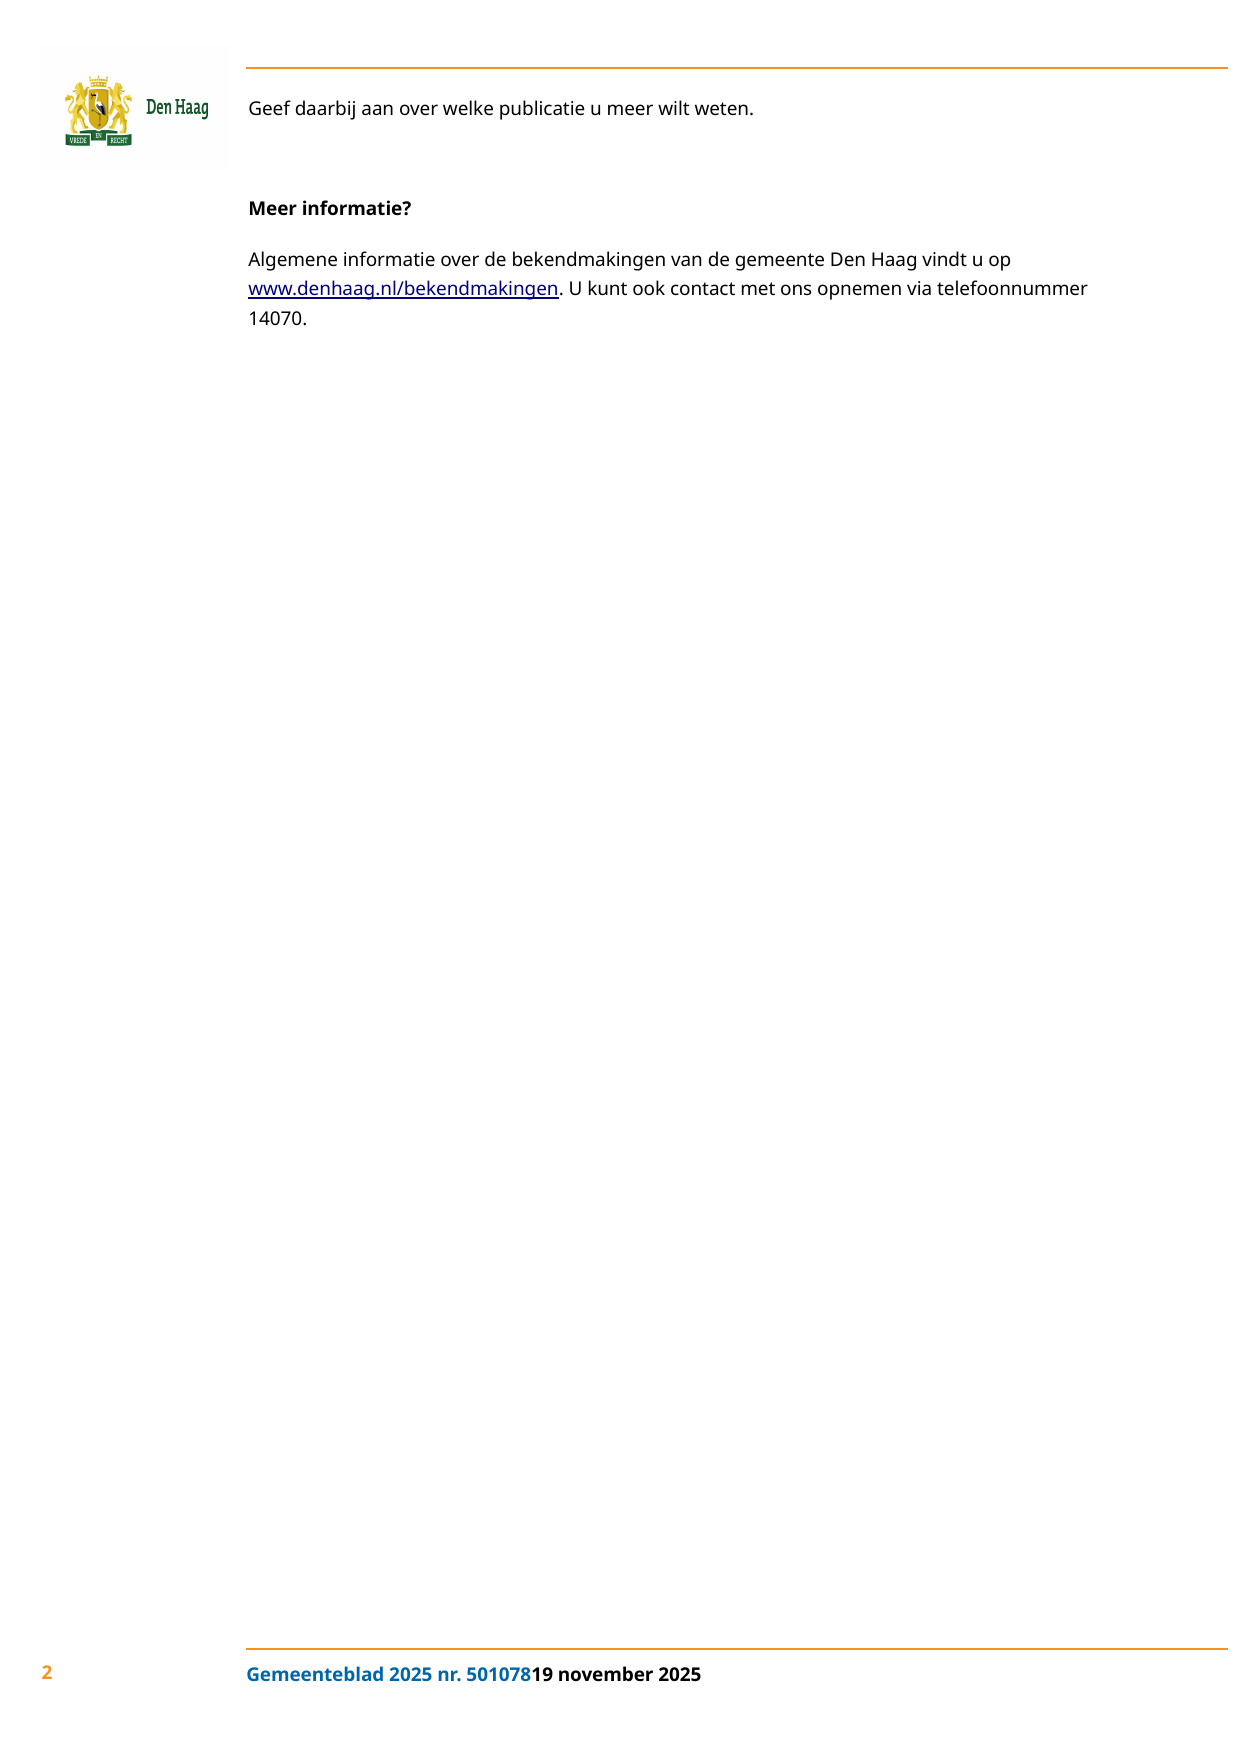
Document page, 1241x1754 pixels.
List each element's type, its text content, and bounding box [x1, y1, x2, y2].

text Geef daarbij aan over welke publicatie u meer wilt weten. [248, 95, 1152, 121]
text Meer informatie? [248, 196, 1152, 221]
picture [41, 47, 231, 172]
text Algemene informatie over de bekendmakingen van de gemeente Den Haag vindt u op www.denhaag.nl/bekendmakingen. U kunt ook contact met ons opnemen via telefoonnummer 14070. [248, 246, 1152, 331]
